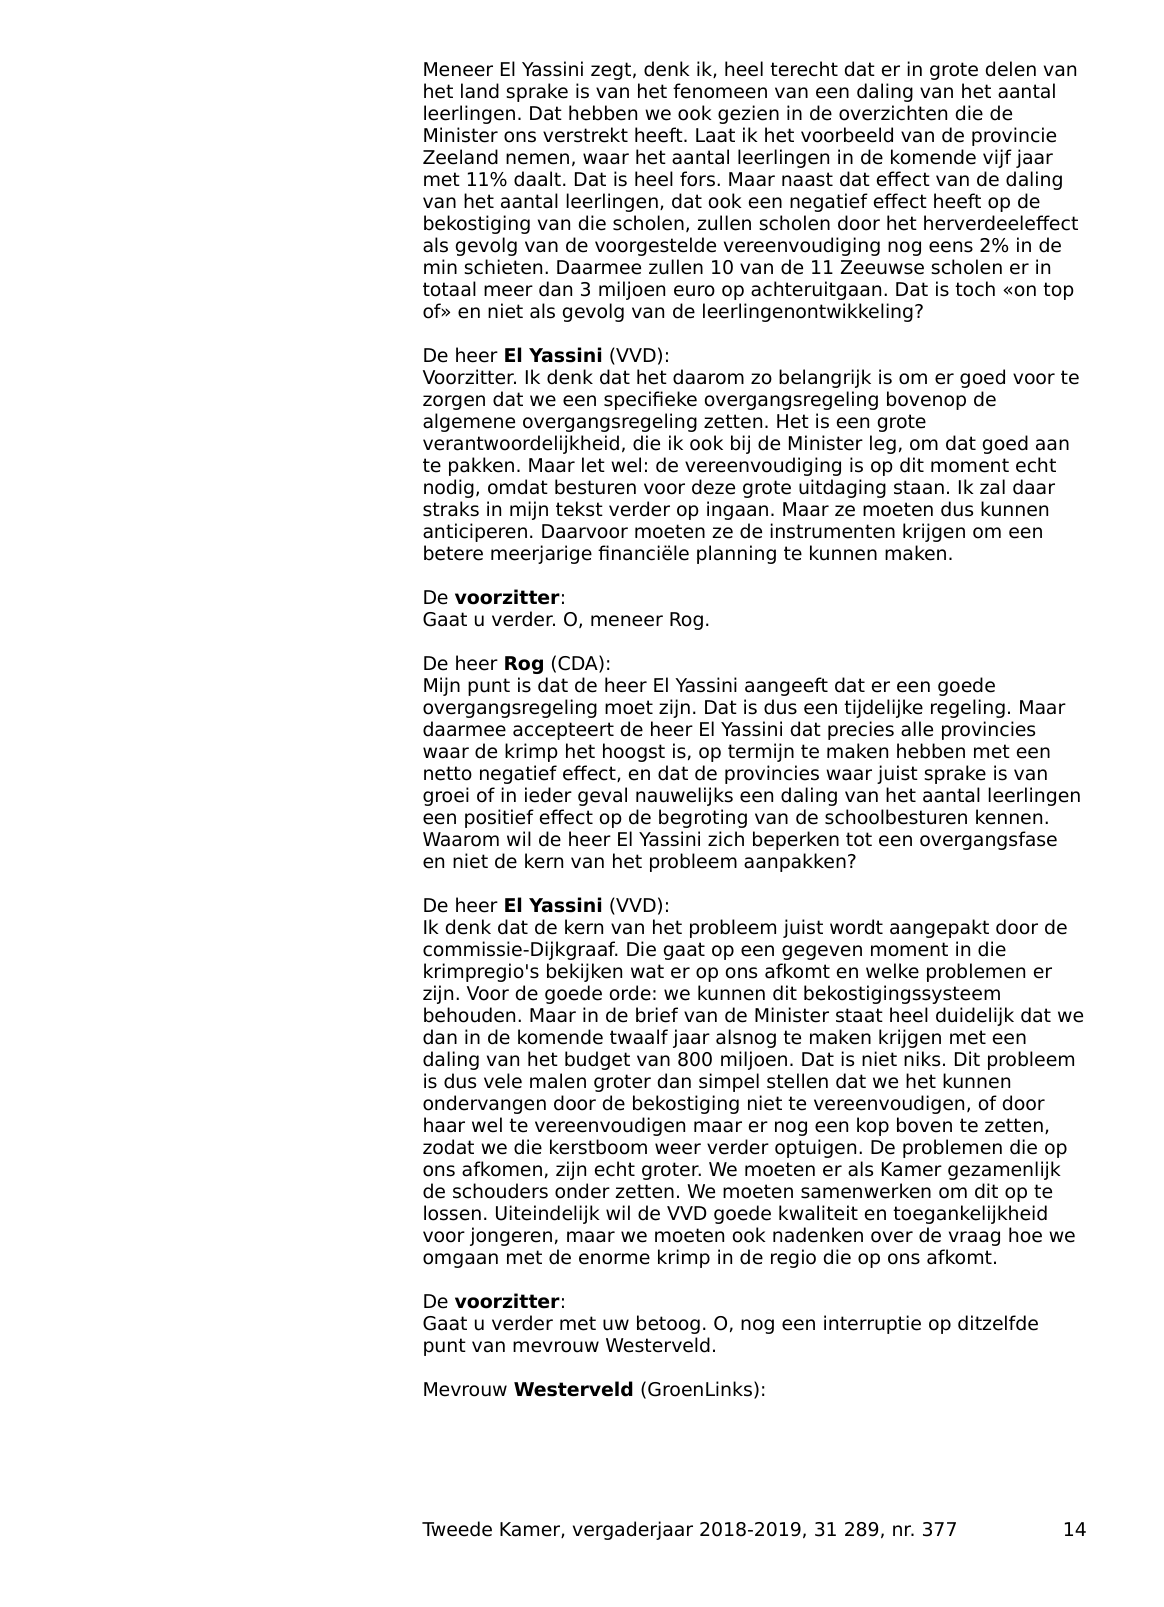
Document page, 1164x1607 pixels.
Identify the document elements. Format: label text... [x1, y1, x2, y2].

text Voorzitter. Ik denk dat het daarom zo belangrijk is om er goed voor te zorgen dat we een specifieke overgangsregeling bovenop de algemene overgangsregeling zetten. Het is een grote verantwoordelijkheid, die ik ook bij de Minister leg, om dat goed aan te pakken. Maar let wel: de vereenvoudiging is op dit moment echt nodig, omdat besturen voor deze grote uitdaging staan. Ik zal daar straks in mijn tekst verder op ingaan. Maar ze moeten dus kunnen anticiperen. Daarvoor moeten ze de instrumenten krijgen om een betere meerjarige financiële planning te kunnen maken. [422, 367, 1087, 565]
text Ik denk dat de kern van het probleem juist wordt aangepakt door de commissie-Dijkgraaf. Die gaat op een gegeven moment in die krimpregio's bekijken wat er op ons afkomt en welke problemen er zijn. Voor de goede orde: we kunnen dit bekostigingssysteem behouden. Maar in de brief van de Minister staat heel duidelijk dat we dan in de komende twaalf jaar alsnog te maken krijgen met een daling van het budget van 800 miljoen. Dat is niet niks. Dit probleem is dus vele malen groter dan simpel stellen dat we het kunnen ondervangen door de bekostiging niet te vereenvoudigen, of door haar wel te vereenvoudigen maar er nog een kop boven te zetten, zodat we die kerstboom weer verder optuigen. De problemen die op ons afkomen, zijn echt groter. We moeten er als Kamer gezamenlijk de schouders onder zetten. We moeten samenwerken om dit op te lossen. Uiteindelijk wil de VVD goede kwaliteit en toegankelijkheid voor jongeren, maar we moeten ook nadenken over de vraag hoe we omgaan met de enorme krimp in de regio die op ons afkomt. [422, 917, 1087, 1269]
text Gaat u verder. O, meneer Rog. [422, 609, 1087, 631]
text De heer Rog (CDA): [422, 653, 1087, 675]
text De voorzitter: [422, 587, 1087, 609]
text Mevrouw Westerveld (GroenLinks): [422, 1379, 1087, 1401]
text Meneer El Yassini zegt, denk ik, heel terecht dat er in grote delen van het land sprake is van het fenomeen van een daling van het aantal leerlingen. Dat hebben we ook gezien in de overzichten die de Minister ons verstrekt heeft. Laat ik het voorbeeld van de provincie Zeeland nemen, waar het aantal leerlingen in de komende vijf jaar met 11% daalt. Dat is heel fors. Maar naast dat effect van de daling van het aantal leerlingen, dat ook een negatief effect heeft op de bekostiging van die scholen, zullen scholen door het herverdeeleffect als gevolg van de voorgestelde vereenvoudiging nog eens 2% in de min schieten. Daarmee zullen 10 van de 11 Zeeuwse scholen er in totaal meer dan 3 miljoen euro op achteruitgaan. Dat is toch «on top of» en niet als gevolg van de leerlingenontwikkeling? [422, 59, 1087, 323]
text Gaat u verder met uw betoog. O, nog een interruptie op ditzelfde punt van mevrouw Westerveld. [422, 1313, 1087, 1357]
text Mijn punt is dat de heer El Yassini aangeeft dat er een goede overgangsregeling moet zijn. Dat is dus een tijdelijke regeling. Maar daarmee accepteert de heer El Yassini dat precies alle provincies waar de krimp het hoogst is, op termijn te maken hebben met een netto negatief effect, en dat de provincies waar juist sprake is van groei of in ieder geval nauwelijks een daling van het aantal leerlingen een positief effect op de begroting van de schoolbesturen kennen. Waarom wil de heer El Yassini zich beperken tot een overgangsfase en niet de kern van het probleem aanpakken? [422, 675, 1087, 873]
text De heer El Yassini (VVD): [422, 345, 1087, 367]
text De heer El Yassini (VVD): [422, 895, 1087, 917]
text De voorzitter: [422, 1291, 1087, 1313]
